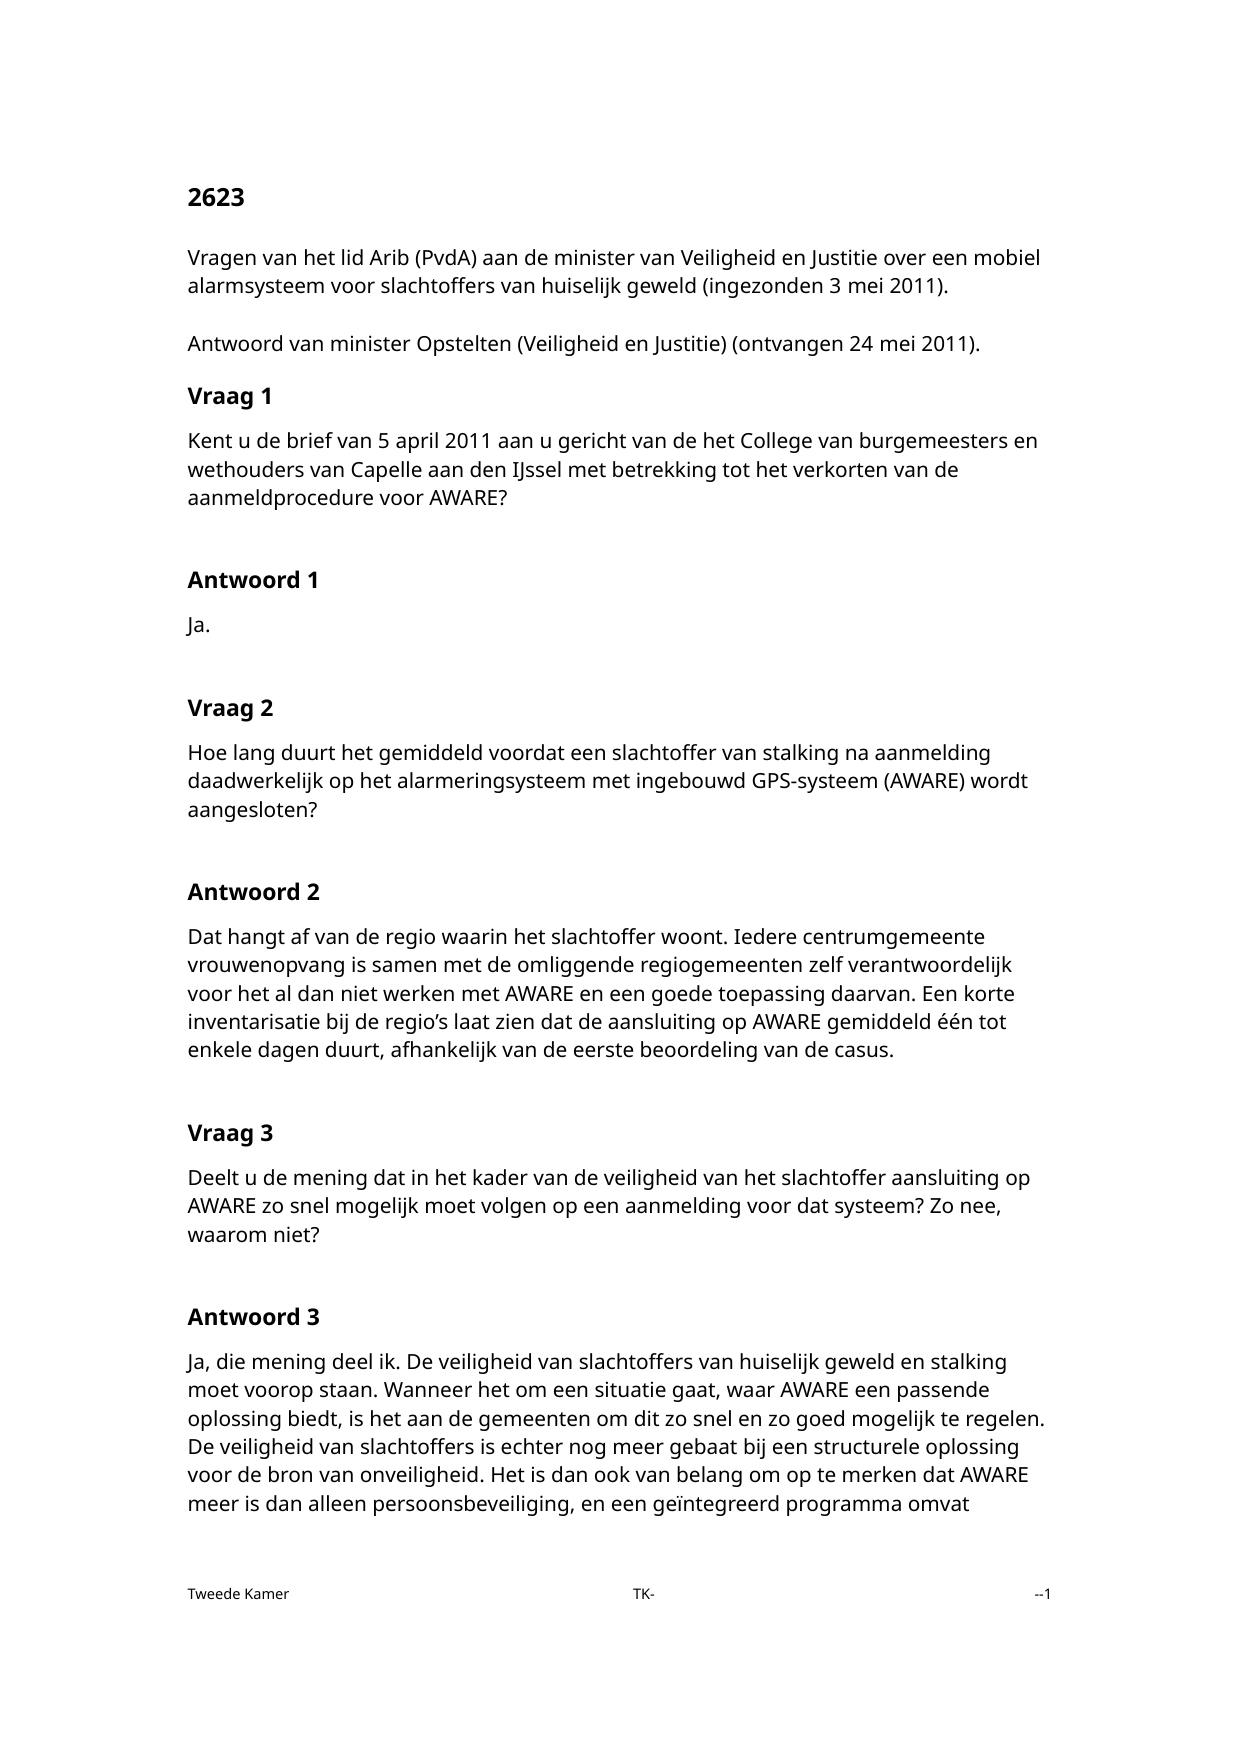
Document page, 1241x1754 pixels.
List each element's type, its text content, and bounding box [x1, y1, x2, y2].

subtitle Antwoord 3 [187, 1301, 1053, 1332]
text Hoe lang duurt het gemiddeld voordat een slachtoffer van stalking na aanmelding daadwerkelijk op het alarmeringsysteem met ingebouwd GPS-systeem (AWARE) wordt aangesloten? [187, 738, 1053, 823]
subtitle Vraag 2 [187, 692, 1053, 723]
text 2623 [187, 179, 1053, 213]
text Kent u de brief van 5 april 2011 aan u gericht van de het College van burgemeesters en wethouders van Capelle aan den IJssel met betrekking tot het verkorten van de aanmeldprocedure voor AWARE? [187, 427, 1053, 512]
subtitle Vraag 1 [187, 380, 1053, 412]
text Antwoord van minister Opstelten (Veiligheid en Justitie) (ontvangen 24 mei 2011). [187, 329, 1053, 358]
subtitle Antwoord 1 [187, 564, 1053, 596]
text Ja. [187, 611, 1053, 639]
text Dat hangt af van de regio waarin het slachtoffer woont. Iedere centrumgemeente vrouwenopvang is samen met de omliggende regiogemeenten zelf verantwoordelijk voor het al dan niet werken met AWARE en een goede toepassing daarvan. Een korte inventarisatie bij de regio’s laat zien dat de aansluiting op AWARE gemiddeld één tot enkele dagen duurt, afhankelijk van de eerste beoordeling van de casus. [187, 922, 1053, 1064]
subtitle Vraag 3 [187, 1117, 1053, 1148]
subtitle Antwoord 2 [187, 876, 1053, 907]
text Deelt u de mening dat in het kader van de veiligheid van het slachtoffer aansluiting op AWARE zo snel mogelijk moet volgen op een aanmelding voor dat systeem? Zo nee, waarom niet? [187, 1163, 1053, 1248]
text Vragen van het lid Arib (PvdA) aan de minister van Veiligheid en Justitie over een mobiel alarmsysteem voor slachtoffers van huiselijk geweld (ingezonden 3 mei 2011). [187, 243, 1053, 300]
text Ja, die mening deel ik. De veiligheid van slachtoffers van huiselijk geweld en stalking moet voorop staan. Wanneer het om een situatie gaat, waar AWARE een passende oplossing biedt, is het aan de gemeenten om dit zo snel en zo goed mogelijk te regelen. De veiligheid van slachtoffers is echter nog meer gebaat bij een structurele oplossing voor de bron van onveiligheid. Het is dan ook van belang om op te merken dat AWARE meer is dan alleen persoonsbeveiliging, en een geïntegreerd programma omvat [187, 1347, 1053, 1517]
